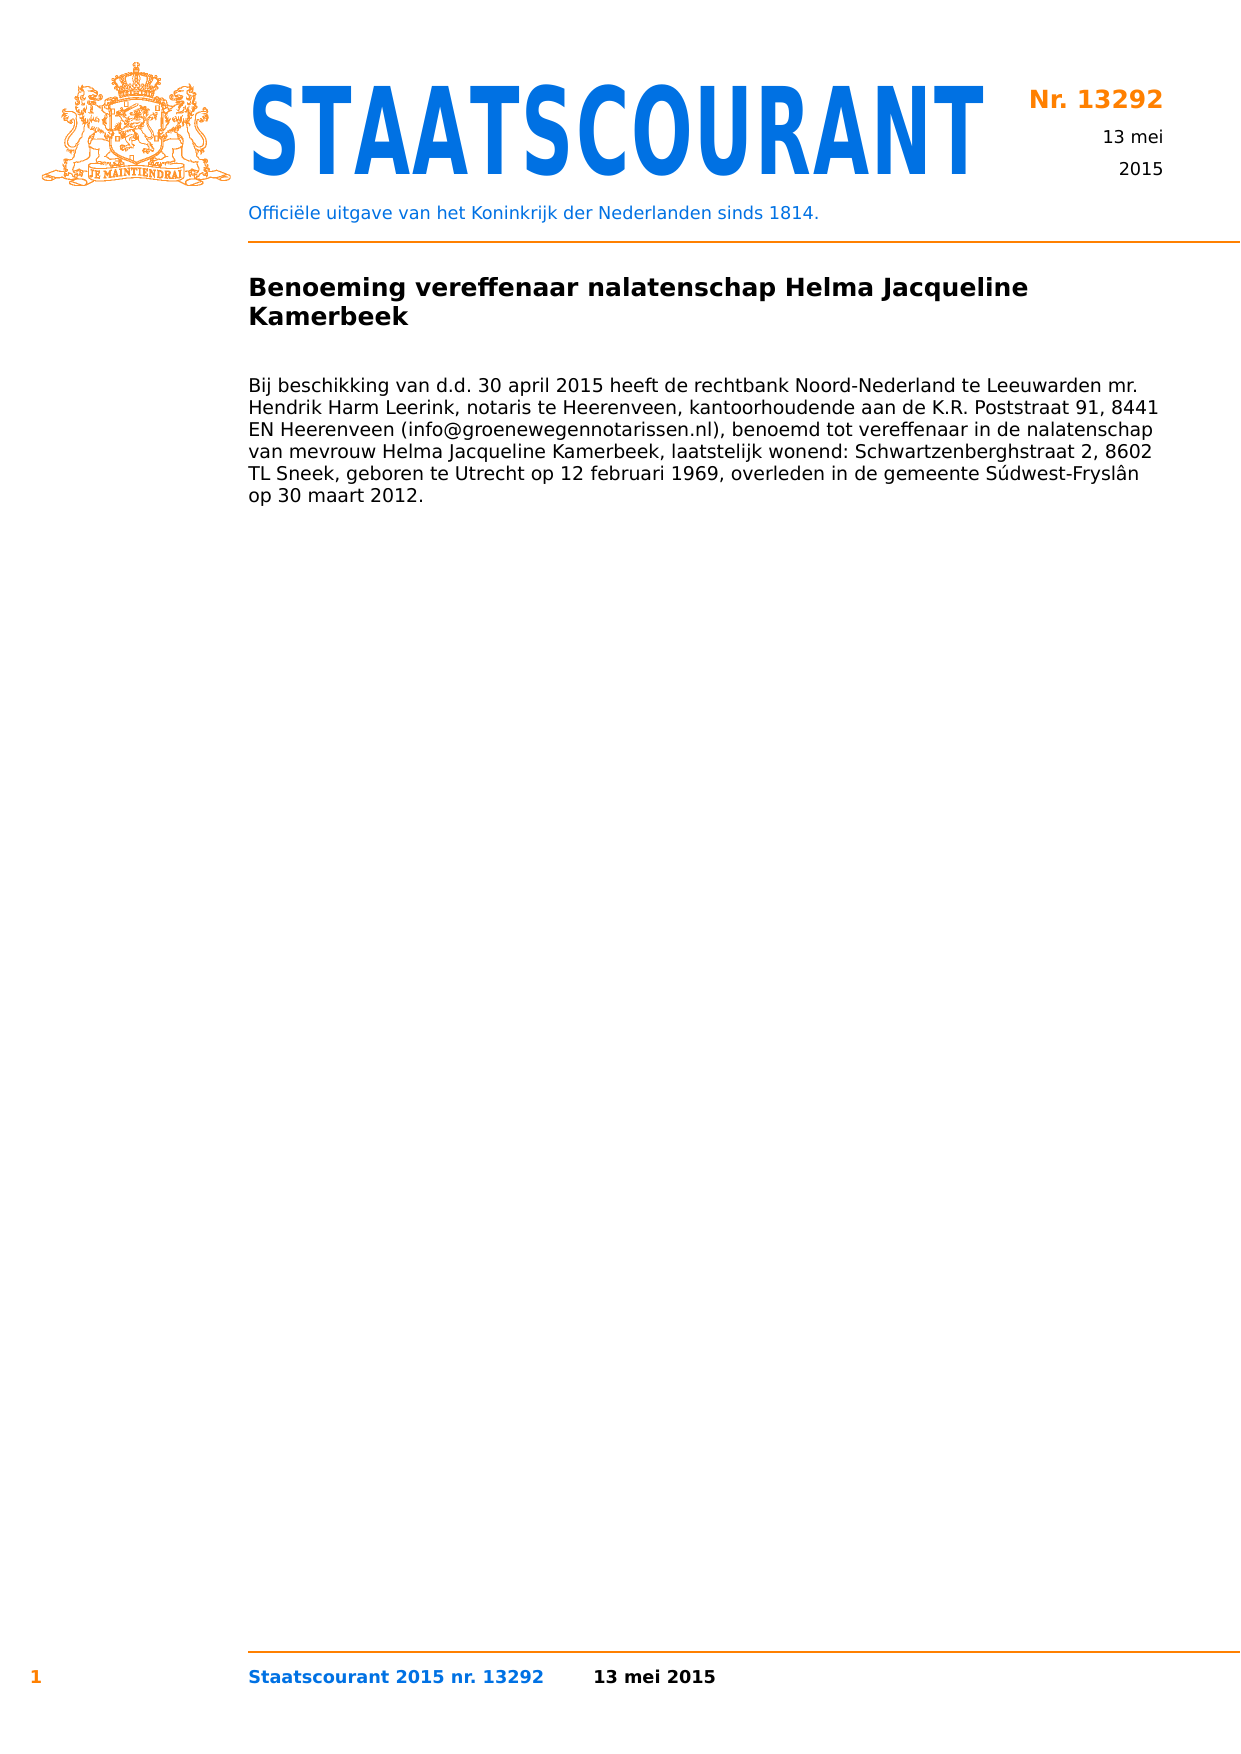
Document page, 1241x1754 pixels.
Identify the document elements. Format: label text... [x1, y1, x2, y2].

table_cell 2015 [998, 153, 1240, 203]
table_header Nr. 13292 [998, 62, 1240, 121]
table_header STAATSCOURANT [248, 62, 998, 203]
subtitle Benoeming vereffenaar nalatenschap Helma Jacqueline Kamerbeek [248, 273, 1163, 331]
table_cell Officiële uitgave van het Koninkrijk der Nederlanden sinds 1814. [248, 203, 1240, 241]
picture [41, 62, 231, 186]
table_cell 13 mei [998, 121, 1240, 153]
table_header [25, 62, 248, 241]
text Bij beschikking van d.d. 30 april 2015 heeft de rechtbank Noord-Nederland te Leeuwarden mr. Hendrik Harm Leerink, notaris te Heerenveen, kantoorhoudende aan de K.R. Poststraat 91, 8441 EN Heerenveen (info@groenewegennotarissen.nl), benoemd tot vereffenaar in de nalatenschap van mevrouw Helma Jacqueline Kamerbeek, laatstelijk wonend: Schwartzenberghstraat 2, 8602 TL Sneek, geboren te Utrecht op 12 februari 1969, overleden in de gemeente Súdwest-Fryslân op 30 maart 2012. [248, 375, 1163, 507]
